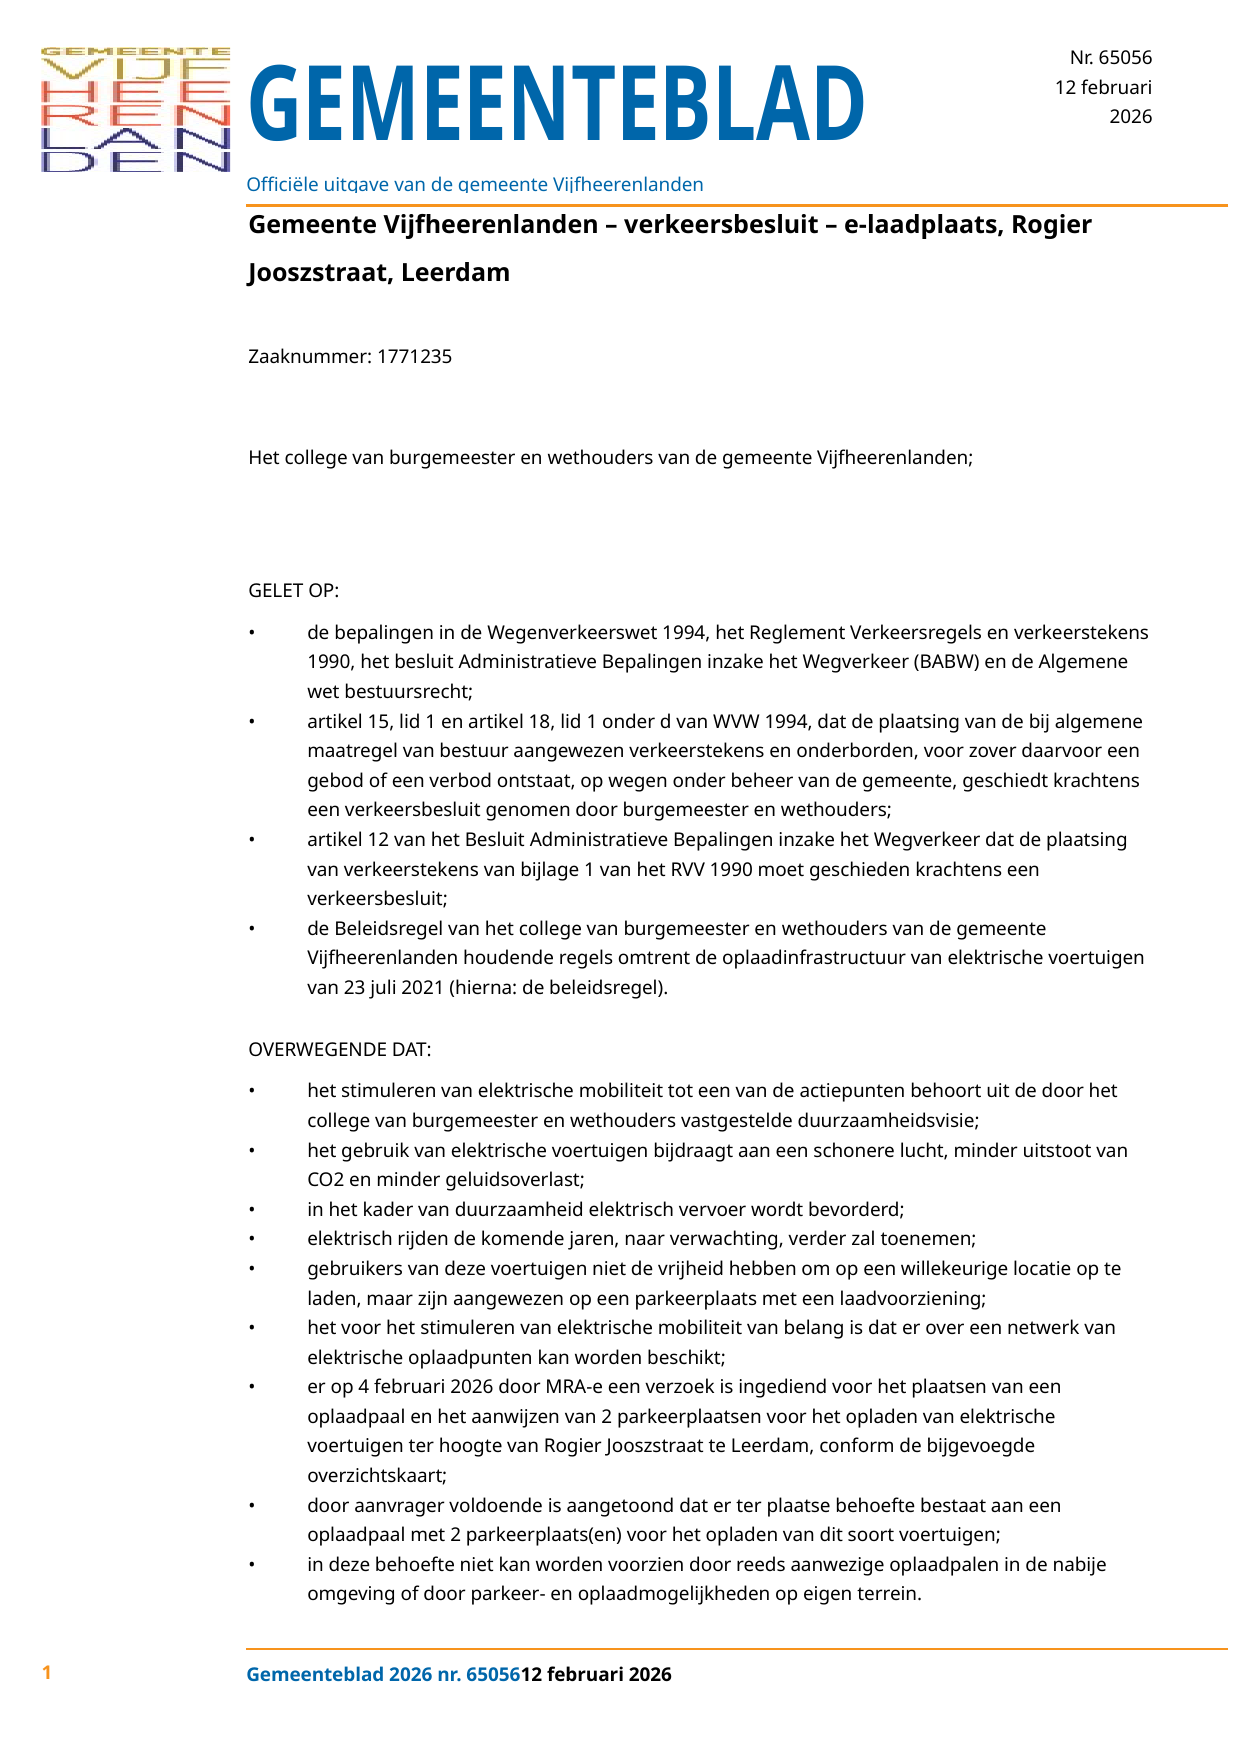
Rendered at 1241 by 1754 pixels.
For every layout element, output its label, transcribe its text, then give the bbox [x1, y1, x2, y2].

list er op 4 februari 2026 door MRA-e een verzoek is ingediend voor het plaatsen van een oplaadpaal en het aanwijzen van 2 parkeerplaatsen voor het opladen van elektrische voertuigen ter hoogte van Rogier Jooszstraat te Leerdam, conform de bijgevoegde overzichtskaart; [248, 1373, 1152, 1488]
text Gemeente Vijfheerenlanden – verkeersbesluit – e-laadplaats, Rogier Jooszstraat, Leerdam [248, 207, 1152, 288]
list in het kader van duurzaamheid elektrisch vervoer wordt bevorderd; [248, 1196, 1152, 1222]
list het voor het stimuleren van elektrische mobiliteit van belang is dat er over een netwerk van elektrische oplaadpunten kan worden beschikt; [248, 1314, 1152, 1369]
list het gebruik van elektrische voertuigen bijdraagt aan een schonere lucht, minder uitstoot van CO2 en minder geluidsoverlast; [248, 1137, 1152, 1192]
list artikel 15, lid 1 en artikel 18, lid 1 onder d van WVW 1994, dat de plaatsing van de bij algemene maatregel van bestuur aangewezen verkeerstekens en onderborden, voor zover daarvoor een gebod of een verbod ontstaat, op wegen onder beheer van de gemeente, geschiedt krachtens een verkeersbesluit genomen door burgemeester en wethouders; [248, 708, 1152, 822]
list het stimuleren van elektrische mobiliteit tot een van de actiepunten behoort uit de door het college van burgemeester en wethouders vastgestelde duurzaamheidsvisie; [248, 1078, 1152, 1133]
text Het college van burgemeester en wethouders van de gemeente Vijfheerenlanden; [248, 444, 1152, 470]
list artikel 12 van het Besluit Administratieve Bepalingen inzake het Wegverkeer dat de plaatsing van verkeerstekens van bijlage 1 van het RVV 1990 moet geschieden krachtens een verkeersbesluit; [248, 826, 1152, 911]
list door aanvrager voldoende is aangetoond dat er ter plaatse behoefte bestaat aan een oplaadpaal met 2 parkeerplaats(en) voor het opladen van dit soort voertuigen; [248, 1492, 1152, 1547]
list de Beleidsregel van het college van burgemeester en wethouders van de gemeente Vijfheerenlanden houdende regels omtrent de oplaadinfrastructuur van elektrische voertuigen van 23 juli 2021 (hierna: de beleidsregel). [248, 915, 1152, 1000]
list in deze behoefte niet kan worden voorzien door reeds aanwezige oplaadpalen in de nabije omgeving of door parkeer- en oplaadmogelijkheden op eigen terrein. [248, 1551, 1152, 1606]
text Zaaknummer: 1771235 [248, 344, 1152, 369]
picture [41, 47, 231, 172]
text OVERWEGENDE DAT: [248, 1041, 1152, 1060]
text GELET OP: [248, 582, 1152, 601]
list elektrisch rijden de komende jaren, naar verwachting, verder zal toenemen; [248, 1226, 1152, 1251]
list gebruikers van deze voertuigen niet de vrijheid hebben om op een willekeurige locatie op te laden, maar zijn aangewezen op een parkeerplaats met een laadvoorziening; [248, 1255, 1152, 1310]
list de bepalingen in de Wegenverkeerswet 1994, het Reglement Verkeersregels en verkeerstekens 1990, het besluit Administratieve Bepalingen inzake het Wegverkeer (BABW) en de Algemene wet bestuursrecht; [248, 619, 1152, 704]
